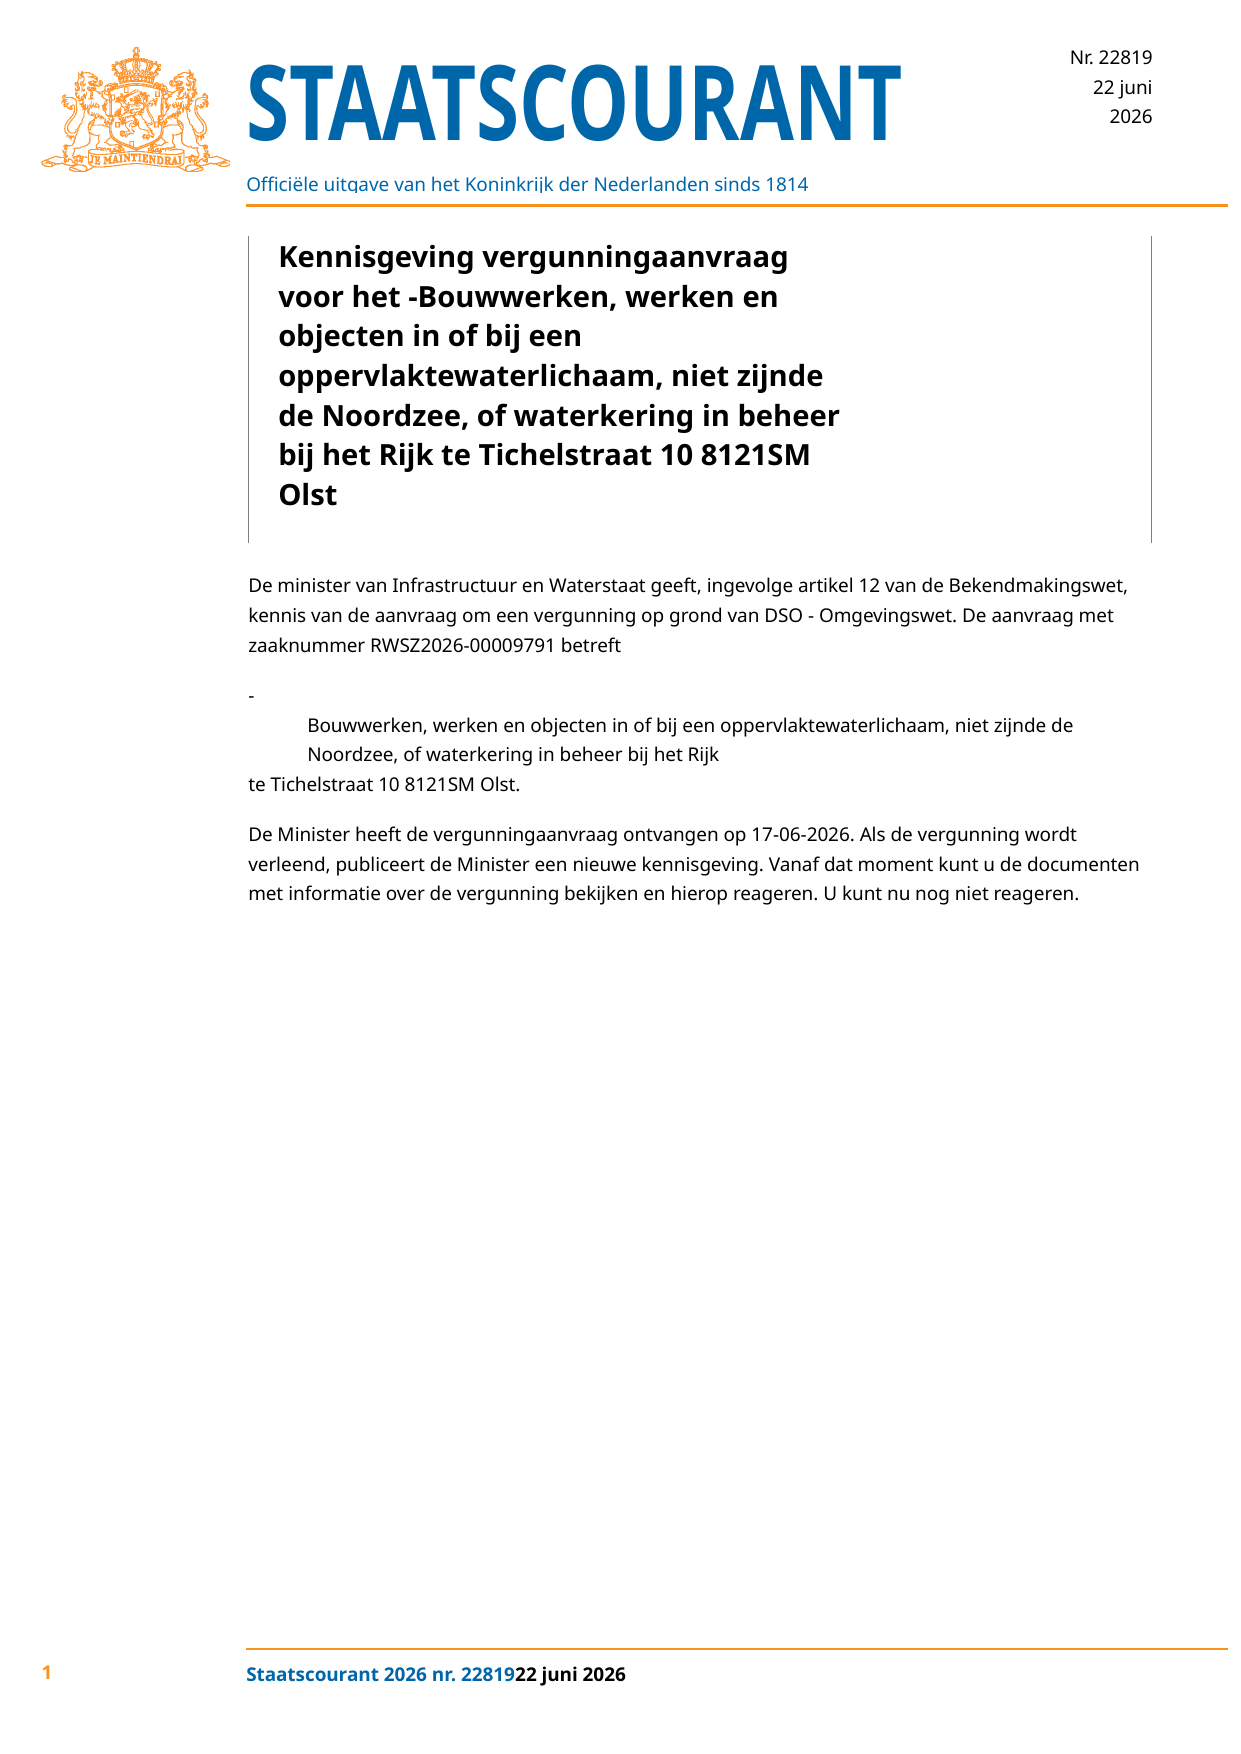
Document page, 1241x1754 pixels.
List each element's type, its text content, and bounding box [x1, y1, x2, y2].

text De Minister heeft de vergunningaanvraag ontvangen op 17-06-2026. Als de vergunning wordt verleend, publiceert de Minister een nieuwe kennisgeving. Vanaf dat moment kunt u de documenten met informatie over de vergunning bekijken en hierop reageren. U kunt nu nog niet reageren. [248, 821, 1152, 906]
table_header [850, 414, 1151, 543]
text De minister van Infrastructuur en Waterstaat geeft, ingevolge artikel 12 van de Bekendmakingswet, kennis van de aanvraag om een vergunning op grond van DSO - Omgevingswet. De aanvraag met zaaknummer RWSZ2026-00009791 betreft [248, 573, 1152, 658]
table_header Kennisgeving vergunningaanvraag voor het -Bouwwerken, werken en objecten in of bij een oppervlaktewaterlichaam, niet zijnde de Noordzee, of waterkering in beheer bij het Rijk te Tichelstraat 10 8121SM Olst [249, 236, 850, 543]
picture [41, 47, 231, 172]
list Bouwwerken, werken en objecten in of bij een oppervlaktewaterlichaam, niet zijnde de Noordzee, of waterkering in beheer bij het Rijk [248, 712, 1152, 767]
picture [912, 236, 1090, 414]
table_header [850, 236, 912, 413]
text te Tichelstraat 10 8121SM Olst. [248, 771, 1152, 797]
table_header [1090, 236, 1151, 413]
